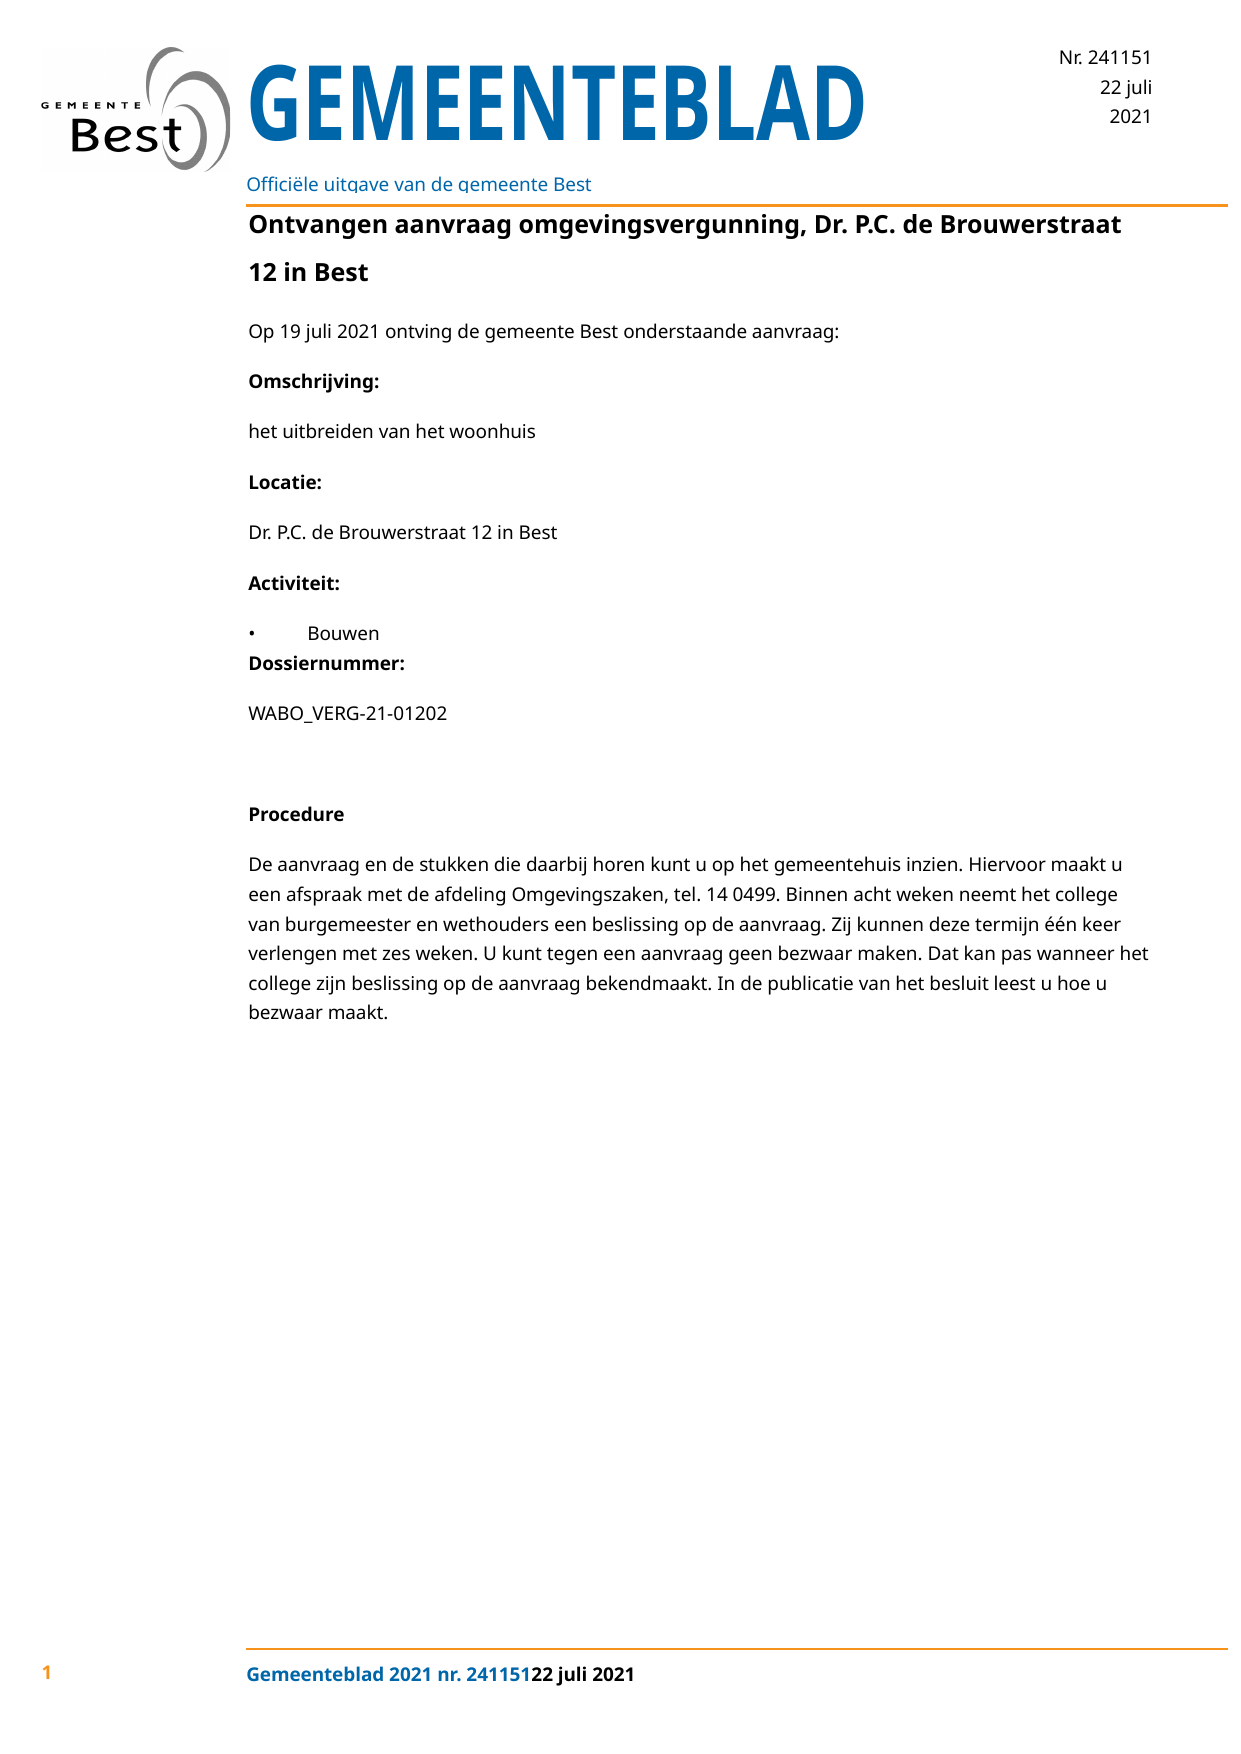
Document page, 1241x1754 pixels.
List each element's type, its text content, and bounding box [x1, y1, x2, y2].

text Procedure [248, 801, 1152, 827]
text De aanvraag en de stukken die daarbij horen kunt u op het gemeentehuis inzien. Hiervoor maakt u een afspraak met de afdeling Omgevingszaken, tel. 14 0499. Binnen acht weken neemt het college van burgemeester en wethouders een beslissing op de aanvraag. Zij kunnen deze termijn één keer verlengen met zes weken. U kunt tegen een aanvraag geen bezwaar maken. Dat kan pas wanneer het college zijn beslissing op de aanvraag bekendmaakt. In de publicatie van het besluit leest u hoe u bezwaar maakt. [248, 852, 1152, 1025]
text Op 19 juli 2021 ontving de gemeente Best onderstaande aanvraag: [248, 318, 1152, 344]
text Dossiernummer: [248, 650, 1152, 676]
text het uitbreiden van het woonhuis [248, 419, 1152, 444]
text Ontvangen aanvraag omgevingsvergunning, Dr. P.C. de Brouwerstraat 12 in Best [248, 207, 1152, 288]
text Activiteit: [248, 570, 1152, 596]
text Dr. P.C. de Brouwerstraat 12 in Best [248, 519, 1152, 545]
text Locatie: [248, 469, 1152, 495]
list Bouwen [248, 620, 1152, 646]
picture [41, 47, 231, 172]
text Omschrijving: [248, 368, 1152, 394]
text WABO_VERG-21-01202 [248, 700, 1152, 726]
